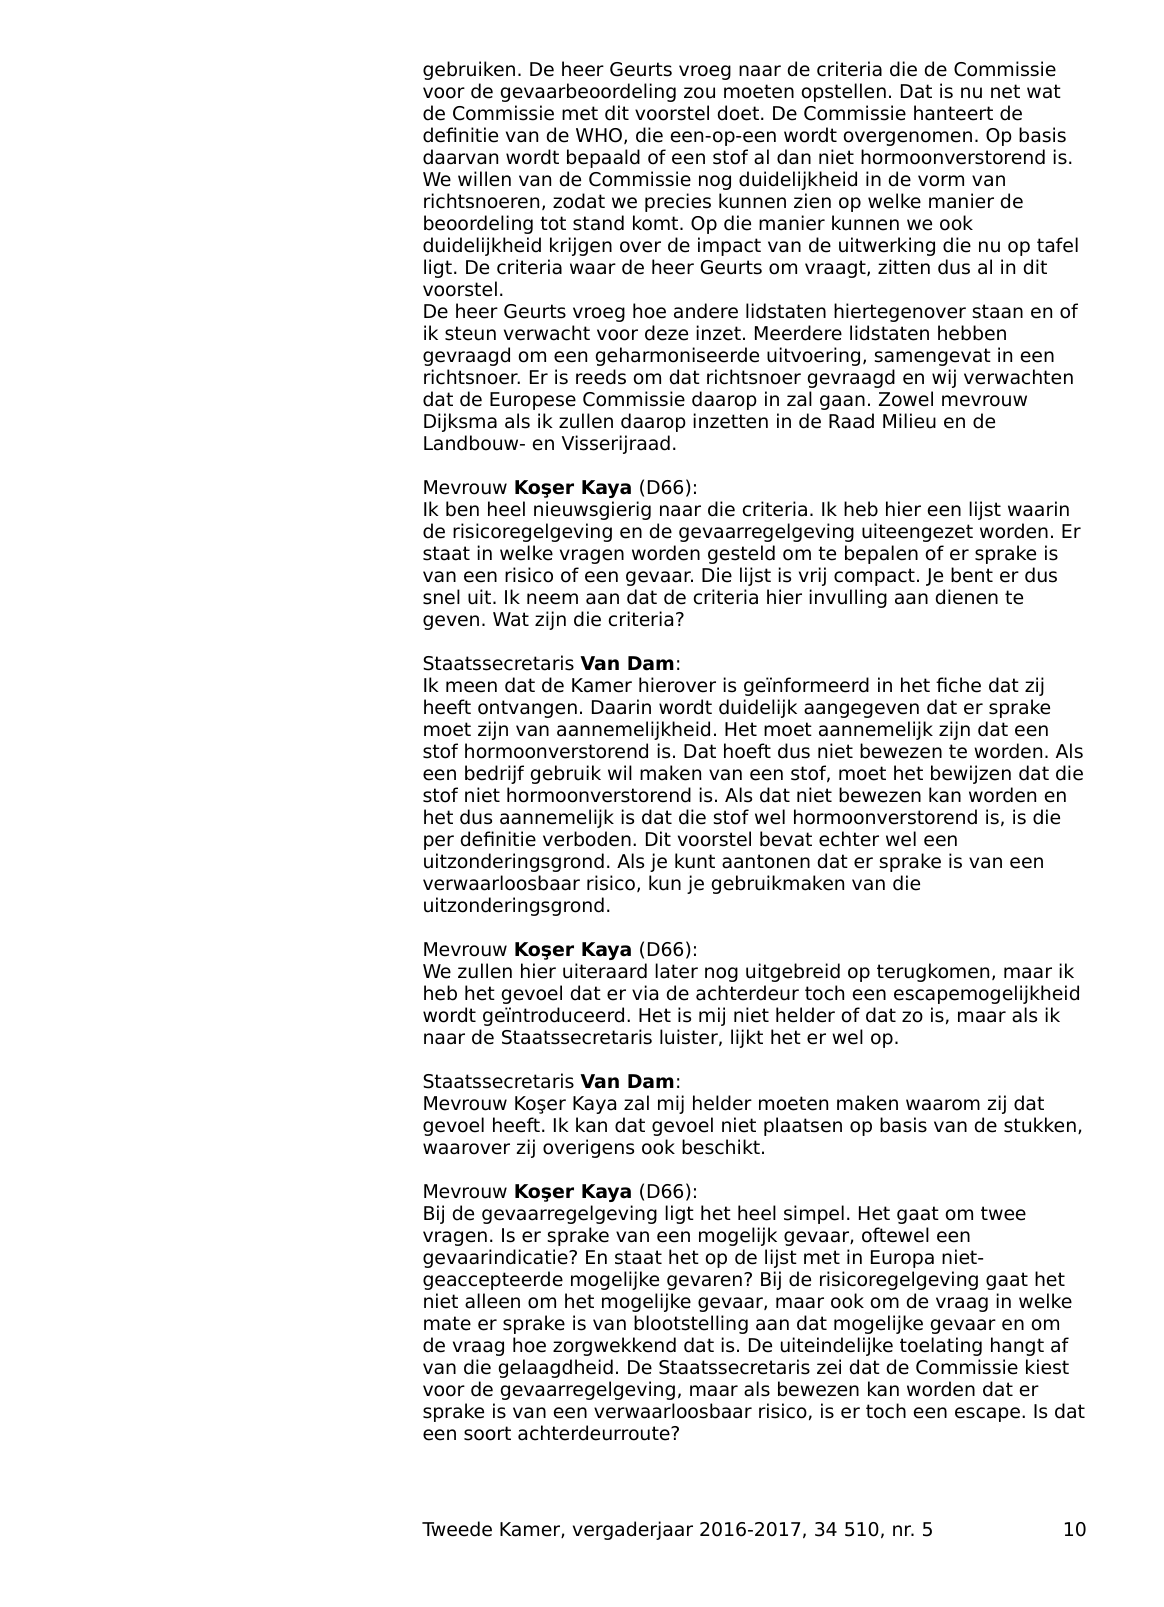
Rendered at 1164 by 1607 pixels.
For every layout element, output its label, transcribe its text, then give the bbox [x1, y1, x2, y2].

text Bij de gevaarregelgeving ligt het heel simpel. Het gaat om twee vragen. Is er sprake van een mogelijk gevaar, oftewel een gevaarindicatie? En staat het op de lijst met in Europa niet-geaccepteerde mogelijke gevaren? Bij de risicoregelgeving gaat het niet alleen om het mogelijke gevaar, maar ook om de vraag in welke mate er sprake is van blootstelling aan dat mogelijke gevaar en om de vraag hoe zorgwekkend dat is. De uiteindelijke toelating hangt af van die gelaagdheid. De Staatssecretaris zei dat de Commissie kiest voor de gevaarregelgeving, maar als bewezen kan worden dat er sprake is van een verwaarloosbaar risico, is er toch een escape. Is dat een soort achterdeurroute? [422, 1203, 1087, 1445]
text Mevrouw Koşer Kaya zal mij helder moeten maken waarom zij dat gevoel heeft. Ik kan dat gevoel niet plaatsen op basis van de stukken, waarover zij overigens ook beschikt. [422, 1093, 1087, 1159]
text Ik ben heel nieuwsgierig naar die criteria. Ik heb hier een lijst waarin de risicoregelgeving en de gevaarregelgeving uiteengezet worden. Er staat in welke vragen worden gesteld om te bepalen of er sprake is van een risico of een gevaar. Die lijst is vrij compact. Je bent er dus snel uit. Ik neem aan dat de criteria hier invulling aan dienen te geven. Wat zijn die criteria? [422, 499, 1087, 631]
text Staatssecretaris Van Dam: [422, 653, 1087, 675]
text Staatssecretaris Van Dam: [422, 1071, 1087, 1093]
text We zullen hier uiteraard later nog uitgebreid op terugkomen, maar ik heb het gevoel dat er via de achterdeur toch een escapemogelijkheid wordt geïntroduceerd. Het is mij niet helder of dat zo is, maar als ik naar de Staatssecretaris luister, lijkt het er wel op. [422, 961, 1087, 1049]
text Mevrouw Koşer Kaya (D66): [422, 939, 1087, 961]
text Mevrouw Koşer Kaya (D66): [422, 1181, 1087, 1203]
text gebruiken. De heer Geurts vroeg naar de criteria die de Commissie voor de gevaarbeoordeling zou moeten opstellen. Dat is nu net wat de Commissie met dit voorstel doet. De Commissie hanteert de definitie van de WHO, die een-op-een wordt overgenomen. Op basis daarvan wordt bepaald of een stof al dan niet hormoonverstorend is. We willen van de Commissie nog duidelijkheid in de vorm van richtsnoeren, zodat we precies kunnen zien op welke manier de beoordeling tot stand komt. Op die manier kunnen we ook duidelijkheid krijgen over de impact van de uitwerking die nu op tafel ligt. De criteria waar de heer Geurts om vraagt, zitten dus al in dit voorstel. [422, 59, 1087, 301]
text De heer Geurts vroeg hoe andere lidstaten hiertegenover staan en of ik steun verwacht voor deze inzet. Meerdere lidstaten hebben gevraagd om een geharmoniseerde uitvoering, samengevat in een richtsnoer. Er is reeds om dat richtsnoer gevraagd en wij verwachten dat de Europese Commissie daarop in zal gaan. Zowel mevrouw Dijksma als ik zullen daarop inzetten in de Raad Milieu en de Landbouw- en Visserijraad. [422, 301, 1087, 455]
text Mevrouw Koşer Kaya (D66): [422, 477, 1087, 499]
text Ik meen dat de Kamer hierover is geïnformeerd in het fiche dat zij heeft ontvangen. Daarin wordt duidelijk aangegeven dat er sprake moet zijn van aannemelijkheid. Het moet aannemelijk zijn dat een stof hormoonverstorend is. Dat hoeft dus niet bewezen te worden. Als een bedrijf gebruik wil maken van een stof, moet het bewijzen dat die stof niet hormoonverstorend is. Als dat niet bewezen kan worden en het dus aannemelijk is dat die stof wel hormoonverstorend is, is die per definitie verboden. Dit voorstel bevat echter wel een uitzonderingsgrond. Als je kunt aantonen dat er sprake is van een verwaarloosbaar risico, kun je gebruikmaken van die uitzonderingsgrond. [422, 675, 1087, 917]
